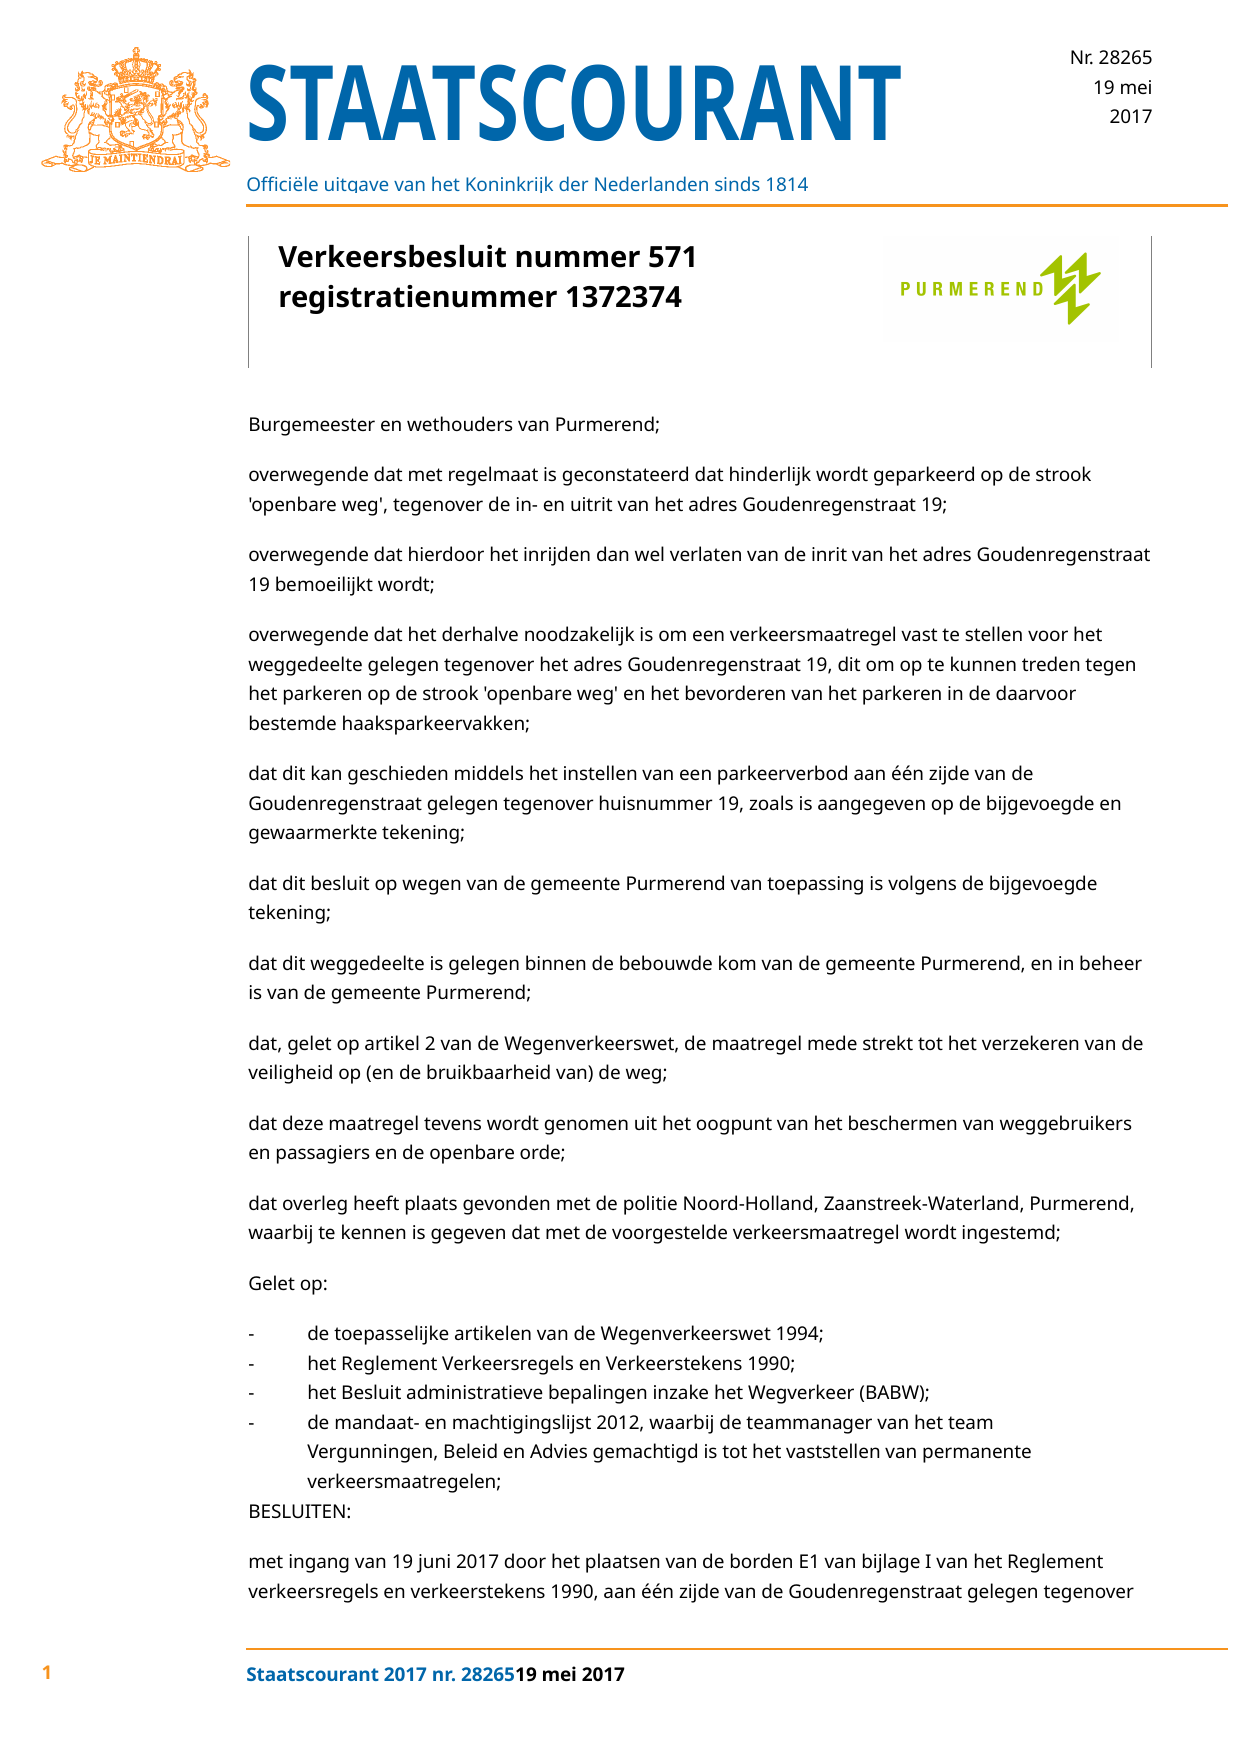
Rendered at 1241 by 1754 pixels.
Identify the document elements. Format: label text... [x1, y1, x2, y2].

picture [882, 236, 1119, 342]
text Gelet op: [248, 1270, 1152, 1296]
picture [41, 47, 231, 172]
list de mandaat- en machtigingslijst 2012, waarbij de teammanager van het team [248, 1409, 1152, 1435]
text dat dit kan geschieden middels het instellen van een parkeerverbod aan één zijde van de Goudenregenstraat gelegen tegenover huisnummer 19, zoals is aangegeven op de bijgevoegde en gewaarmerkte tekening; [248, 760, 1152, 845]
text dat dit weggedeelte is gelegen binnen de bebouwde kom van de gemeente Purmerend, en in beheer is van de gemeente Purmerend; [248, 950, 1152, 1005]
table_header Verkeersbesluit nummer 571 registratienummer 1372374 [249, 236, 850, 368]
list Vergunningen, Beleid en Advies gemachtigd is tot het vaststellen van permanente [248, 1439, 1152, 1464]
text met ingang van 19 juni 2017 door het plaatsen van de borden E1 van bijlage I van het Reglement verkeersregels en verkeerstekens 1990, aan één zijde van de Goudenregenstraat gelegen tegenover [248, 1548, 1152, 1604]
list het Reglement Verkeersregels en Verkeerstekens 1990; [248, 1350, 1152, 1376]
list verkeersmaatregelen; [248, 1468, 1152, 1494]
table_header [850, 236, 1151, 368]
text overwegende dat hierdoor het inrijden dan wel verlaten van de inrit van het adres Goudenregenstraat 19 bemoeilijkt wordt; [248, 541, 1152, 597]
text overwegende dat met regelmaat is geconstateerd dat hinderlijk wordt geparkeerd op de strook 'openbare weg', tegenover de in- en uitrit van het adres Goudenregenstraat 19; [248, 461, 1152, 517]
text dat deze maatregel tevens wordt genomen uit het oogpunt van het beschermen van weggebruikers en passagiers en de openbare orde; [248, 1110, 1152, 1165]
text dat overleg heeft plaats gevonden met de politie Noord-Holland, Zaanstreek-Waterland, Purmerend, waarbij te kennen is gegeven dat met de voorgestelde verkeersmaatregel wordt ingestemd; [248, 1190, 1152, 1245]
list de toepasselijke artikelen van de Wegenverkeerswet 1994; [248, 1320, 1152, 1346]
text overwegende dat het derhalve noodzakelijk is om een verkeersmaatregel vast te stellen voor het weggedeelte gelegen tegenover het adres Goudenregenstraat 19, dit om op te kunnen treden tegen het parkeren op de strook 'openbare weg' en het bevorderen van het parkeren in de daarvoor bestemde haaksparkeervakken; [248, 621, 1152, 736]
text dat, gelet op artikel 2 van de Wegenverkeerswet, de maatregel mede strekt tot het verzekeren van de veiligheid op (en de bruikbaarheid van) de weg; [248, 1030, 1152, 1085]
text dat dit besluit op wegen van de gemeente Purmerend van toepassing is volgens de bijgevoegde tekening; [248, 870, 1152, 925]
text BESLUITEN: [248, 1498, 1152, 1524]
list het Besluit administratieve bepalingen inzake het Wegverkeer (BABW); [248, 1379, 1152, 1405]
text Burgemeester en wethouders van Purmerend; [248, 411, 1152, 437]
